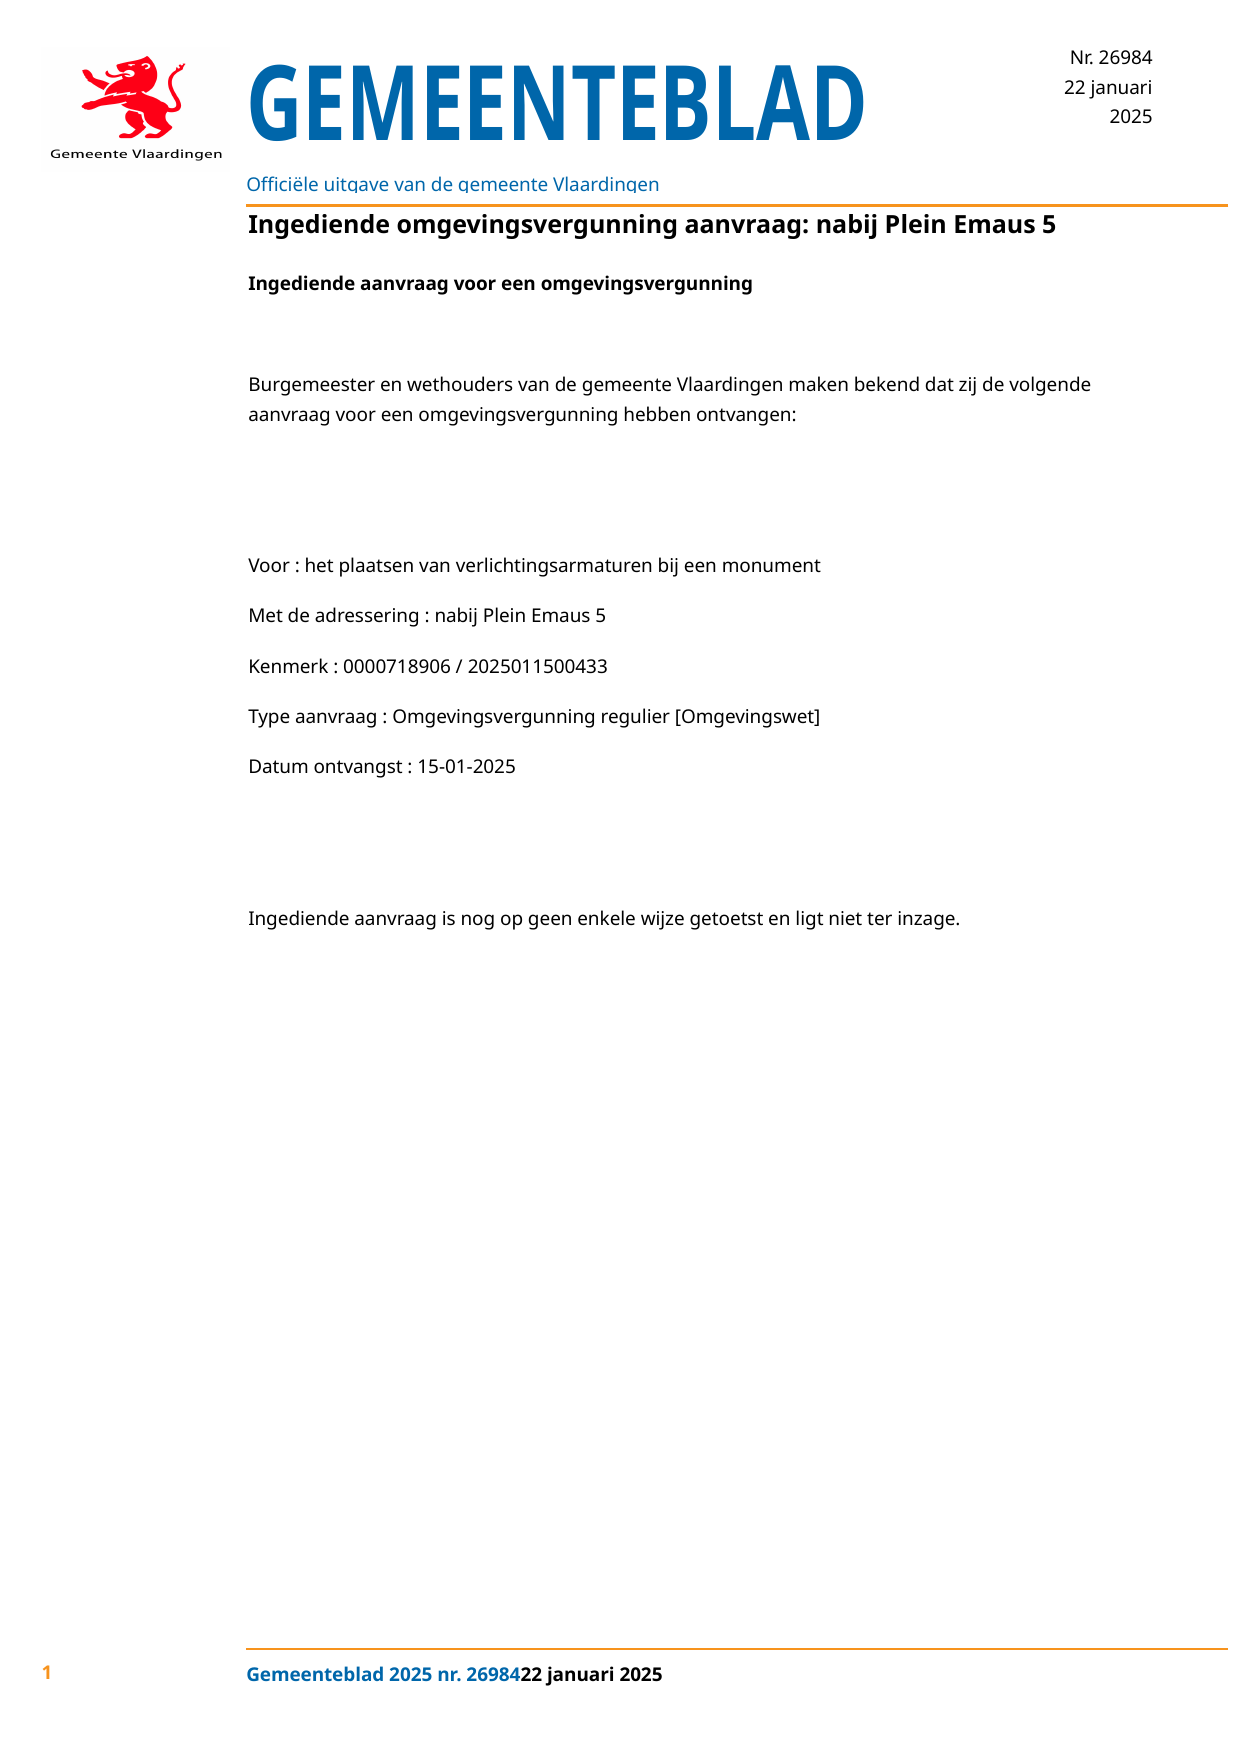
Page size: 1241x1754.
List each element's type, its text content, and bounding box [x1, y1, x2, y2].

text Voor : het plaatsen van verlichtingsarmaturen bij een monument [248, 552, 1152, 578]
text Datum ontvangst : 15-01-2025 [248, 754, 1152, 779]
text Ingediende aanvraag is nog op geen enkele wijze getoetst en ligt niet ter inzage. [248, 905, 1152, 931]
text Burgemeester en wethouders van de gemeente Vlaardingen maken bekend dat zij de volgende aanvraag voor een omgevingsvergunning hebben ontvangen: [248, 371, 1152, 426]
text Type aanvraag : Omgevingsvergunning regulier [Omgevingswet] [248, 703, 1152, 729]
text Ingediende aanvraag voor een omgevingsvergunning [248, 270, 1152, 296]
picture [41, 47, 231, 172]
text Kenmerk : 0000718906 / 2025011500433 [248, 653, 1152, 678]
text Ingediende omgevingsvergunning aanvraag: nabij Plein Emaus 5 [248, 207, 1152, 241]
text Met de adressering : nabij Plein Emaus 5 [248, 602, 1152, 628]
